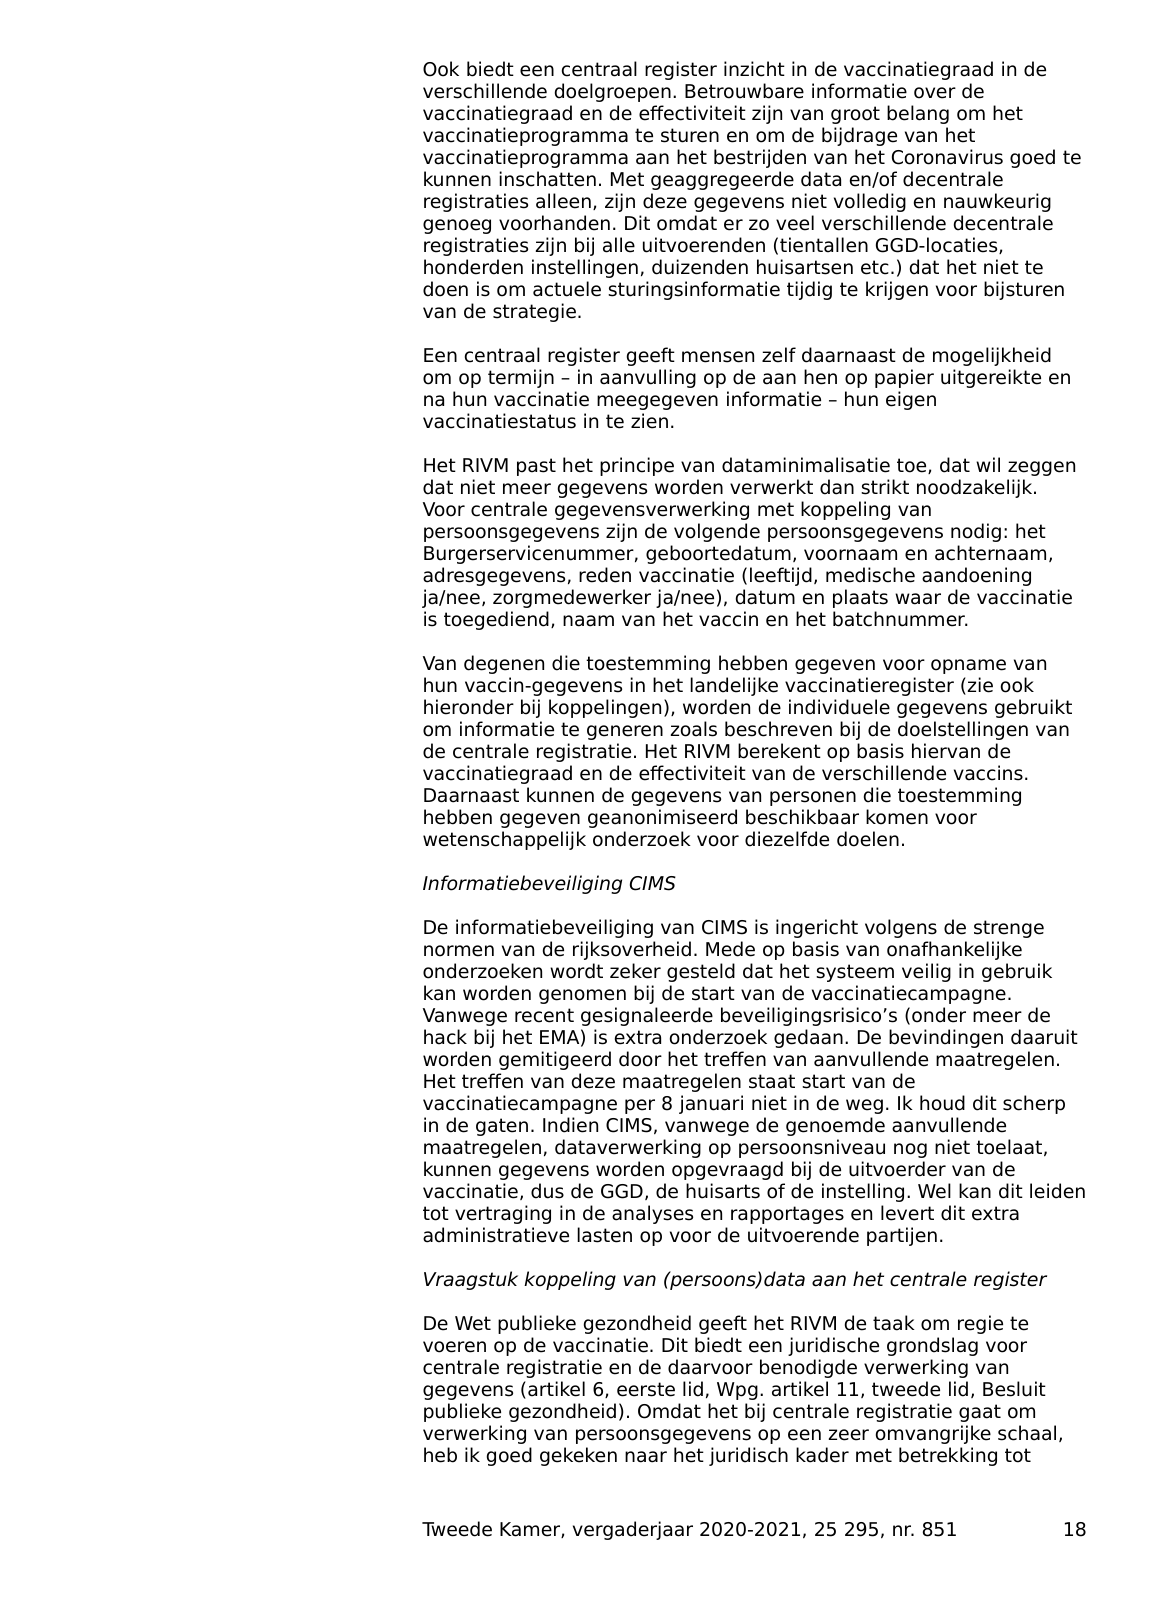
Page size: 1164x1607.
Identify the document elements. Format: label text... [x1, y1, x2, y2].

text Een centraal register geeft mensen zelf daarnaast de mogelijkheid om op termijn – in aanvulling op de aan hen op papier uitgereikte en na hun vaccinatie meegegeven informatie – hun eigen vaccinatiestatus in te zien. [422, 345, 1087, 433]
text Het RIVM past het principe van dataminimalisatie toe, dat wil zeggen dat niet meer gegevens worden verwerkt dan strikt noodzakelijk. Voor centrale gegevensverwerking met koppeling van persoonsgegevens zijn de volgende persoonsgegevens nodig: het Burgerservicenummer, geboortedatum, voornaam en achternaam, adresgegevens, reden vaccinatie (leeftijd, medische aandoening ja/nee, zorgmedewerker ja/nee), datum en plaats waar de vaccinatie is toegediend, naam van het vaccin en het batchnummer. [422, 455, 1087, 631]
text De informatiebeveiliging van CIMS is ingericht volgens de strenge normen van de rijksoverheid. Mede op basis van onafhankelijke onderzoeken wordt zeker gesteld dat het systeem veilig in gebruik kan worden genomen bij de start van de vaccinatiecampagne. Vanwege recent gesignaleerde beveiligingsrisico’s (onder meer de hack bij het EMA) is extra onderzoek gedaan. De bevindingen daaruit worden gemitigeerd door het treffen van aanvullende maatregelen. Het treffen van deze maatregelen staat start van de vaccinatiecampagne per 8 januari niet in de weg. Ik houd dit scherp in de gaten. Indien CIMS, vanwege de genoemde aanvullende maatregelen, dataverwerking op persoonsniveau nog niet toelaat, kunnen gegevens worden opgevraagd bij de uitvoerder van de vaccinatie, dus de GGD, de huisarts of de instelling. Wel kan dit leiden tot vertraging in de analyses en rapportages en levert dit extra administratieve lasten op voor de uitvoerende partijen. [422, 917, 1087, 1247]
subtitle Vraagstuk koppeling van (persoons)data aan het centrale register [422, 1269, 1087, 1291]
text De Wet publieke gezondheid geeft het RIVM de taak om regie te voeren op de vaccinatie. Dit biedt een juridische grondslag voor centrale registratie en de daarvoor benodigde verwerking van gegevens (artikel 6, eerste lid, Wpg. artikel 11, tweede lid, Besluit publieke gezondheid). Omdat het bij centrale registratie gaat om verwerking van persoonsgegevens op een zeer omvangrijke schaal, heb ik goed gekeken naar het juridisch kader met betrekking tot [422, 1313, 1087, 1467]
subtitle Informatiebeveiliging CIMS [422, 873, 1087, 895]
text Van degenen die toestemming hebben gegeven voor opname van hun vaccin-gegevens in het landelijke vaccinatieregister (zie ook hieronder bij koppelingen), worden de individuele gegevens gebruikt om informatie te generen zoals beschreven bij de doelstellingen van de centrale registratie. Het RIVM berekent op basis hiervan de vaccinatiegraad en de effectiviteit van de verschillende vaccins. Daarnaast kunnen de gegevens van personen die toestemming hebben gegeven geanonimiseerd beschikbaar komen voor wetenschappelijk onderzoek voor diezelfde doelen. [422, 653, 1087, 851]
text Ook biedt een centraal register inzicht in de vaccinatiegraad in de verschillende doelgroepen. Betrouwbare informatie over de vaccinatiegraad en de effectiviteit zijn van groot belang om het vaccinatieprogramma te sturen en om de bijdrage van het vaccinatieprogramma aan het bestrijden van het Coronavirus goed te kunnen inschatten. Met geaggregeerde data en/of decentrale registraties alleen, zijn deze gegevens niet volledig en nauwkeurig genoeg voorhanden. Dit omdat er zo veel verschillende decentrale registraties zijn bij alle uitvoerenden (tientallen GGD-locaties, honderden instellingen, duizenden huisartsen etc.) dat het niet te doen is om actuele sturingsinformatie tijdig te krijgen voor bijsturen van de strategie. [422, 59, 1087, 323]
